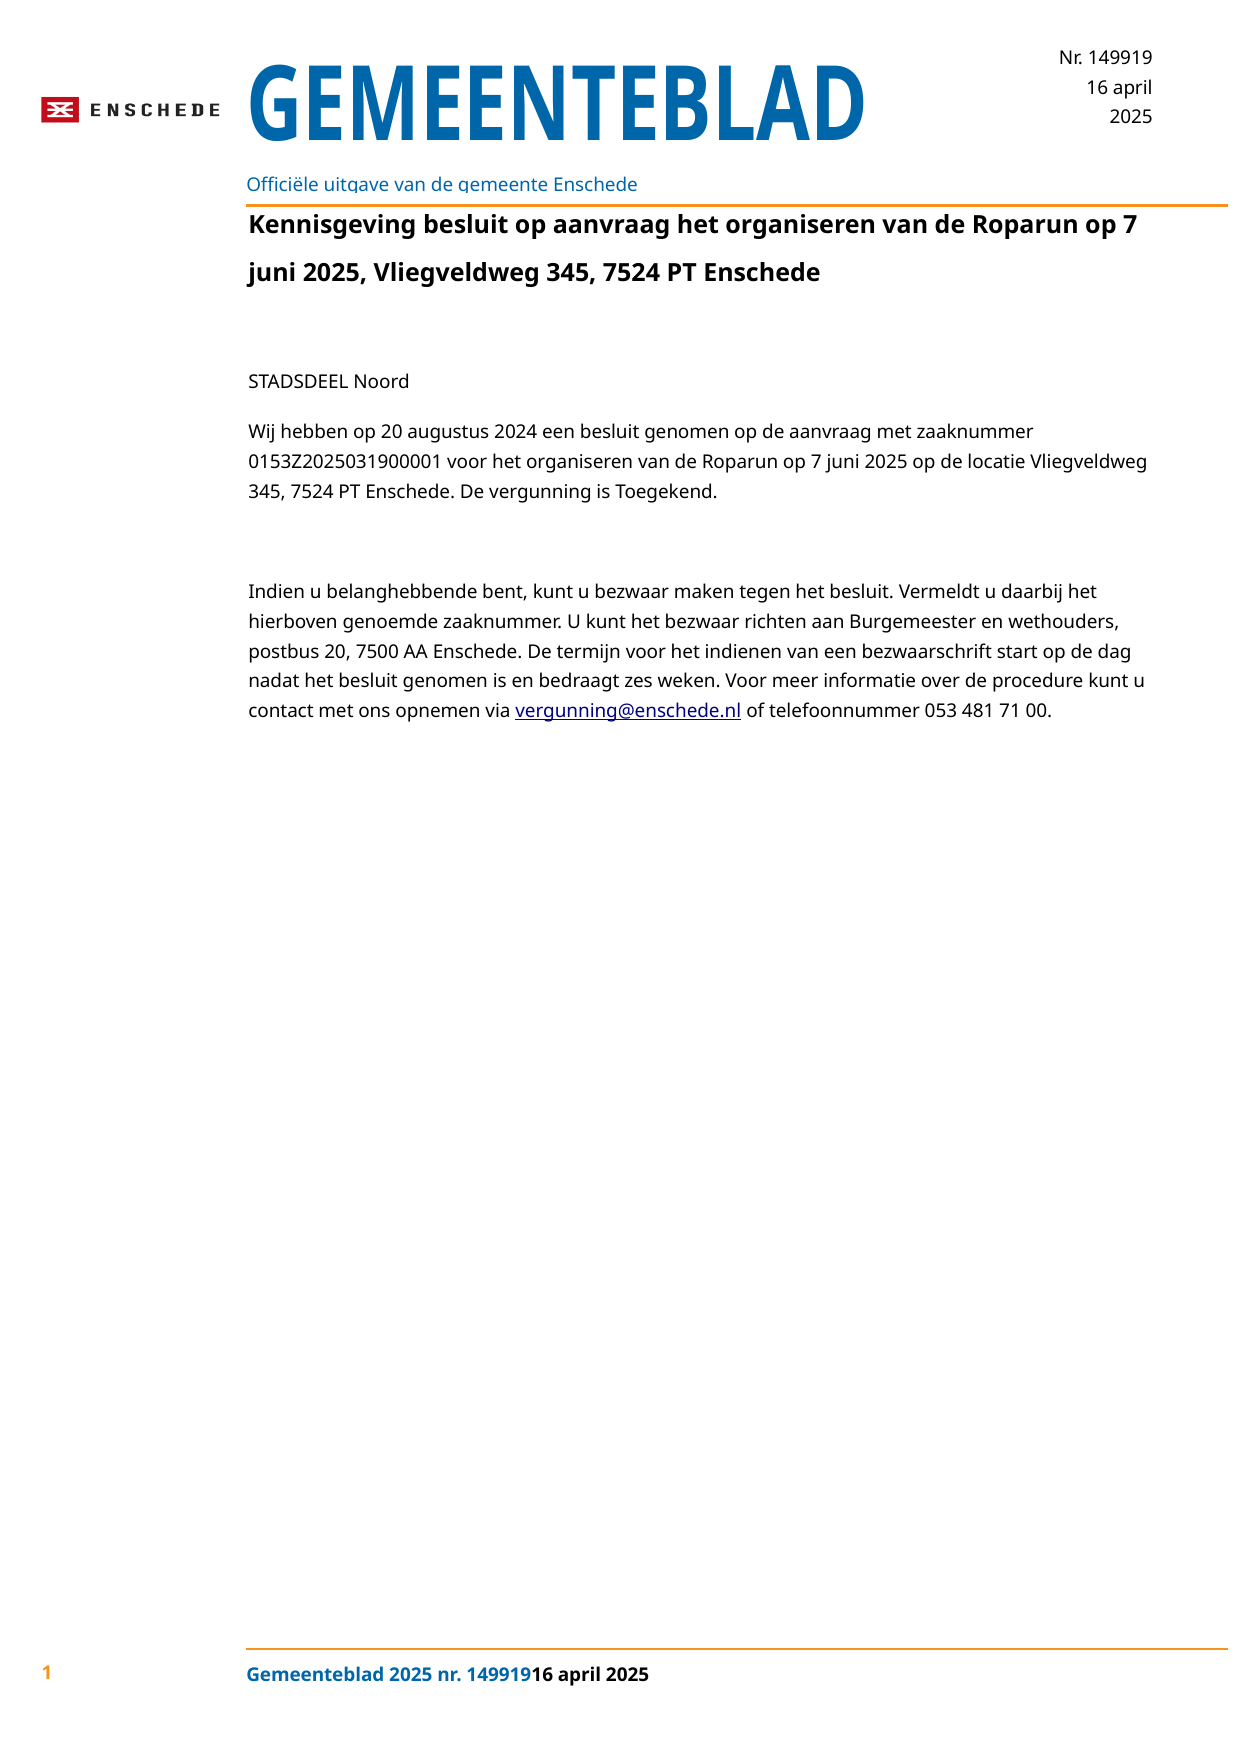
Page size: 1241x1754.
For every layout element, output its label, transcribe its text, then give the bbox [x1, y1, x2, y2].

text Indien u belanghebbende bent, kunt u bezwaar maken tegen het besluit. Vermeldt u daarbij het hierboven genoemde zaaknummer. U kunt het bezwaar richten aan Burgemeester en wethouders, postbus 20, 7500 AA Enschede. De termijn voor het indienen van een bezwaarschrift start op de dag nadat het besluit genomen is en bedraagt zes weken. Voor meer informatie over de procedure kunt u contact met ons opnemen via vergunning@enschede.nl of telefoonnummer 053 481 71 00. [248, 579, 1152, 723]
text STADSDEEL Noord [248, 368, 1152, 394]
text Kennisgeving besluit op aanvraag het organiseren van de Roparun op 7 juni 2025, Vliegveldweg 345, 7524 PT Enschede [248, 207, 1152, 288]
picture [41, 47, 231, 172]
text Wij hebben op 20 augustus 2024 een besluit genomen op de aanvraag met zaaknummer 0153Z2025031900001 voor het organiseren van de Roparun op 7 juni 2025 op de locatie Vliegveldweg 345, 7524 PT Enschede. De vergunning is Toegekend. [248, 419, 1152, 504]
